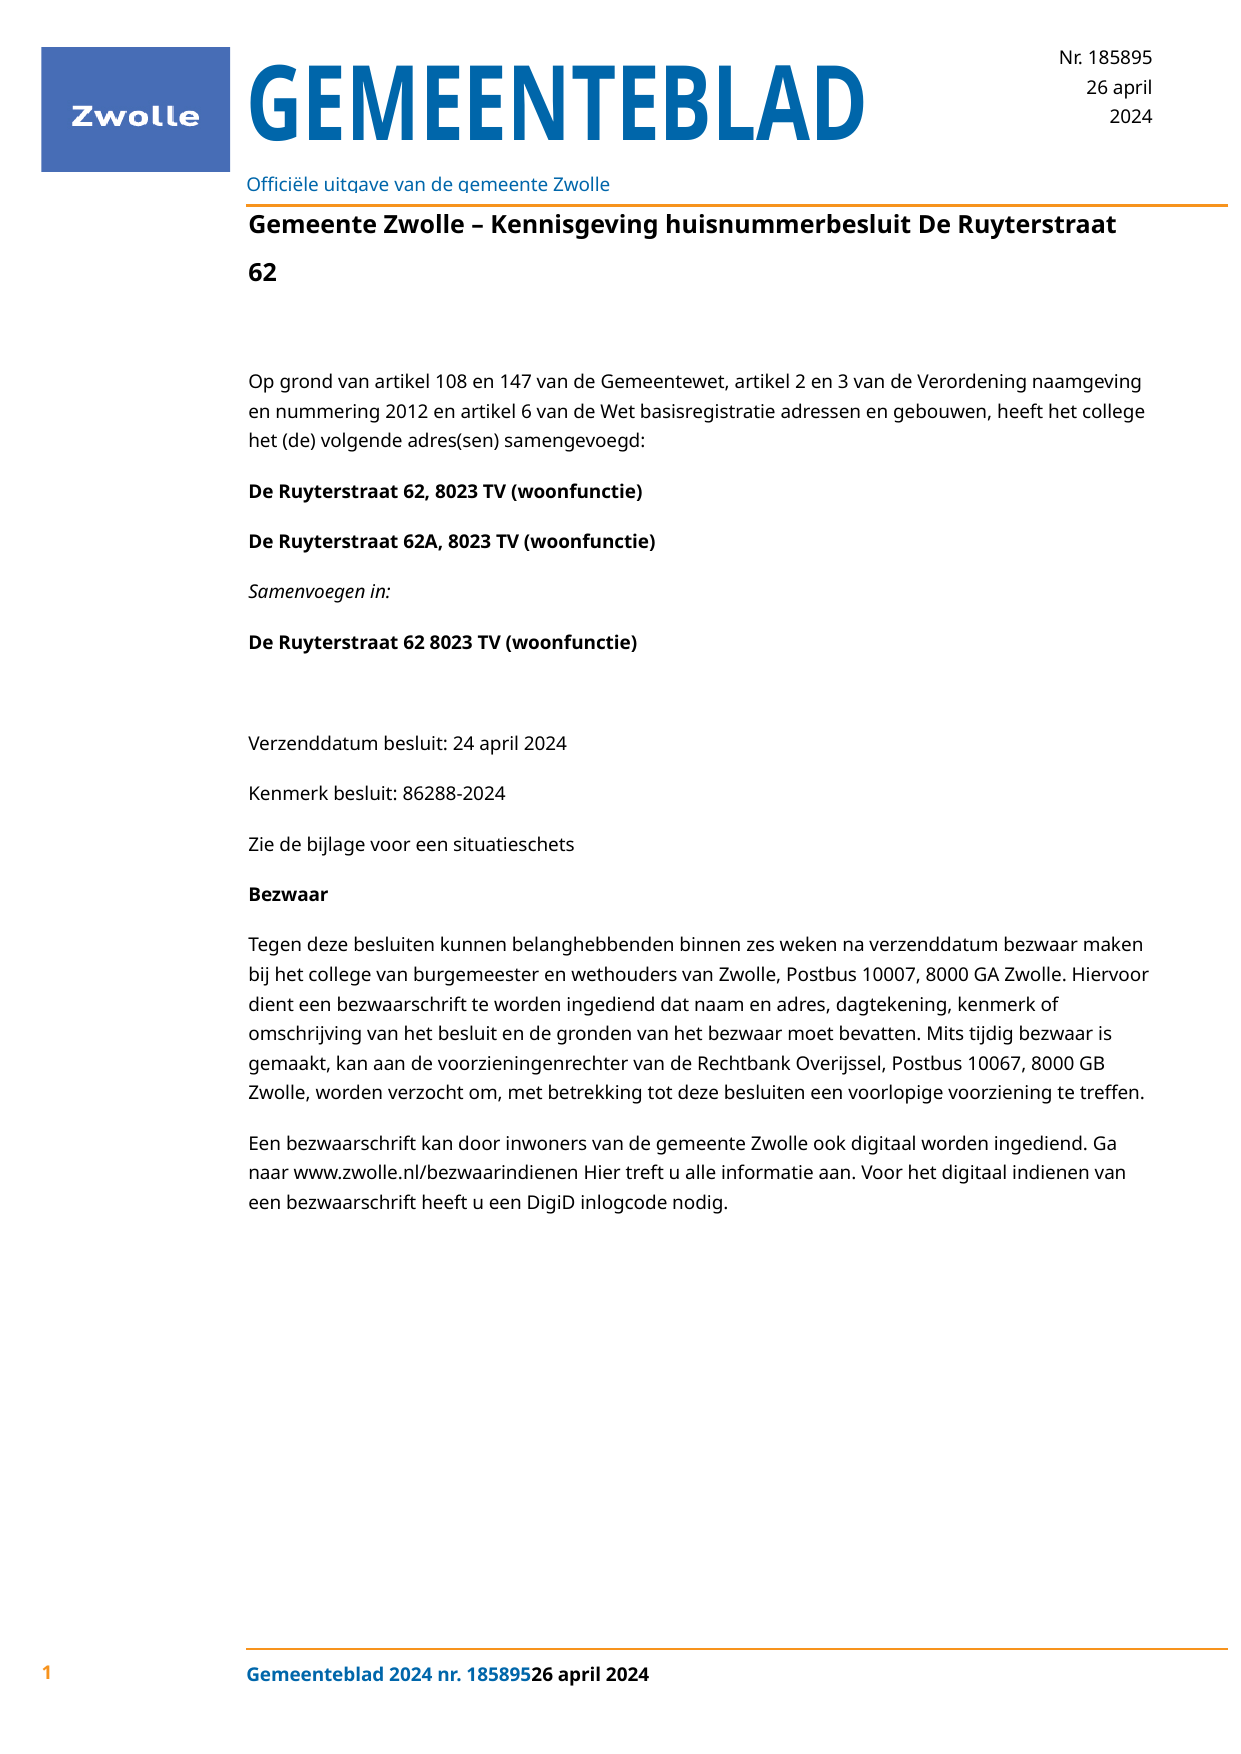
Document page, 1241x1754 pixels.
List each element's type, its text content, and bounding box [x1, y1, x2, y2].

text Tegen deze besluiten kunnen belanghebbenden binnen zes weken na verzenddatum bezwaar maken bij het college van burgemeester en wethouders van Zwolle, Postbus 10007, 8000 GA Zwolle. Hiervoor dient een bezwaarschrift te worden ingediend dat naam en adres, dagtekening, kenmerk of omschrijving van het besluit en de gronden van het bezwaar moet bevatten. Mits tijdig bezwaar is gemaakt, kan aan de voorzieningenrechter van de Rechtbank Overijssel, Postbus 10067, 8000 GB Zwolle, worden verzocht om, met betrekking tot deze besluiten een voorlopige voorziening te treffen. [248, 932, 1152, 1105]
text De Ruyterstraat 62 8023 TV (woonfunctie) [248, 629, 1152, 655]
text De Ruyterstraat 62, 8023 TV (woonfunctie) [248, 478, 1152, 504]
text Samenvoegen in: [248, 579, 1152, 604]
text Een bezwaarschrift kan door inwoners van de gemeente Zwolle ook digitaal worden ingediend. Ga naar www.zwolle.nl/bezwaarindienen Hier treft u alle informatie aan. Voor het digitaal indienen van een bezwaarschrift heeft u een DigiD inlogcode nodig. [248, 1130, 1152, 1215]
text Kenmerk besluit: 86288-2024 [248, 780, 1152, 806]
text Gemeente Zwolle – Kennisgeving huisnummerbesluit De Ruyterstraat 62 [248, 207, 1152, 288]
text Verzenddatum besluit: 24 april 2024 [248, 730, 1152, 756]
text De Ruyterstraat 62A, 8023 TV (woonfunctie) [248, 528, 1152, 554]
picture [41, 47, 231, 172]
text Bezwaar [248, 881, 1152, 907]
text Op grond van artikel 108 en 147 van de Gemeentewet, artikel 2 en 3 van de Verordening naamgeving en nummering 2012 en artikel 6 van de Wet basisregistratie adressen en gebouwen, heeft het college het (de) volgende adres(sen) samengevoegd: [248, 368, 1152, 453]
text Zie de bijlage voor een situatieschets [248, 831, 1152, 857]
